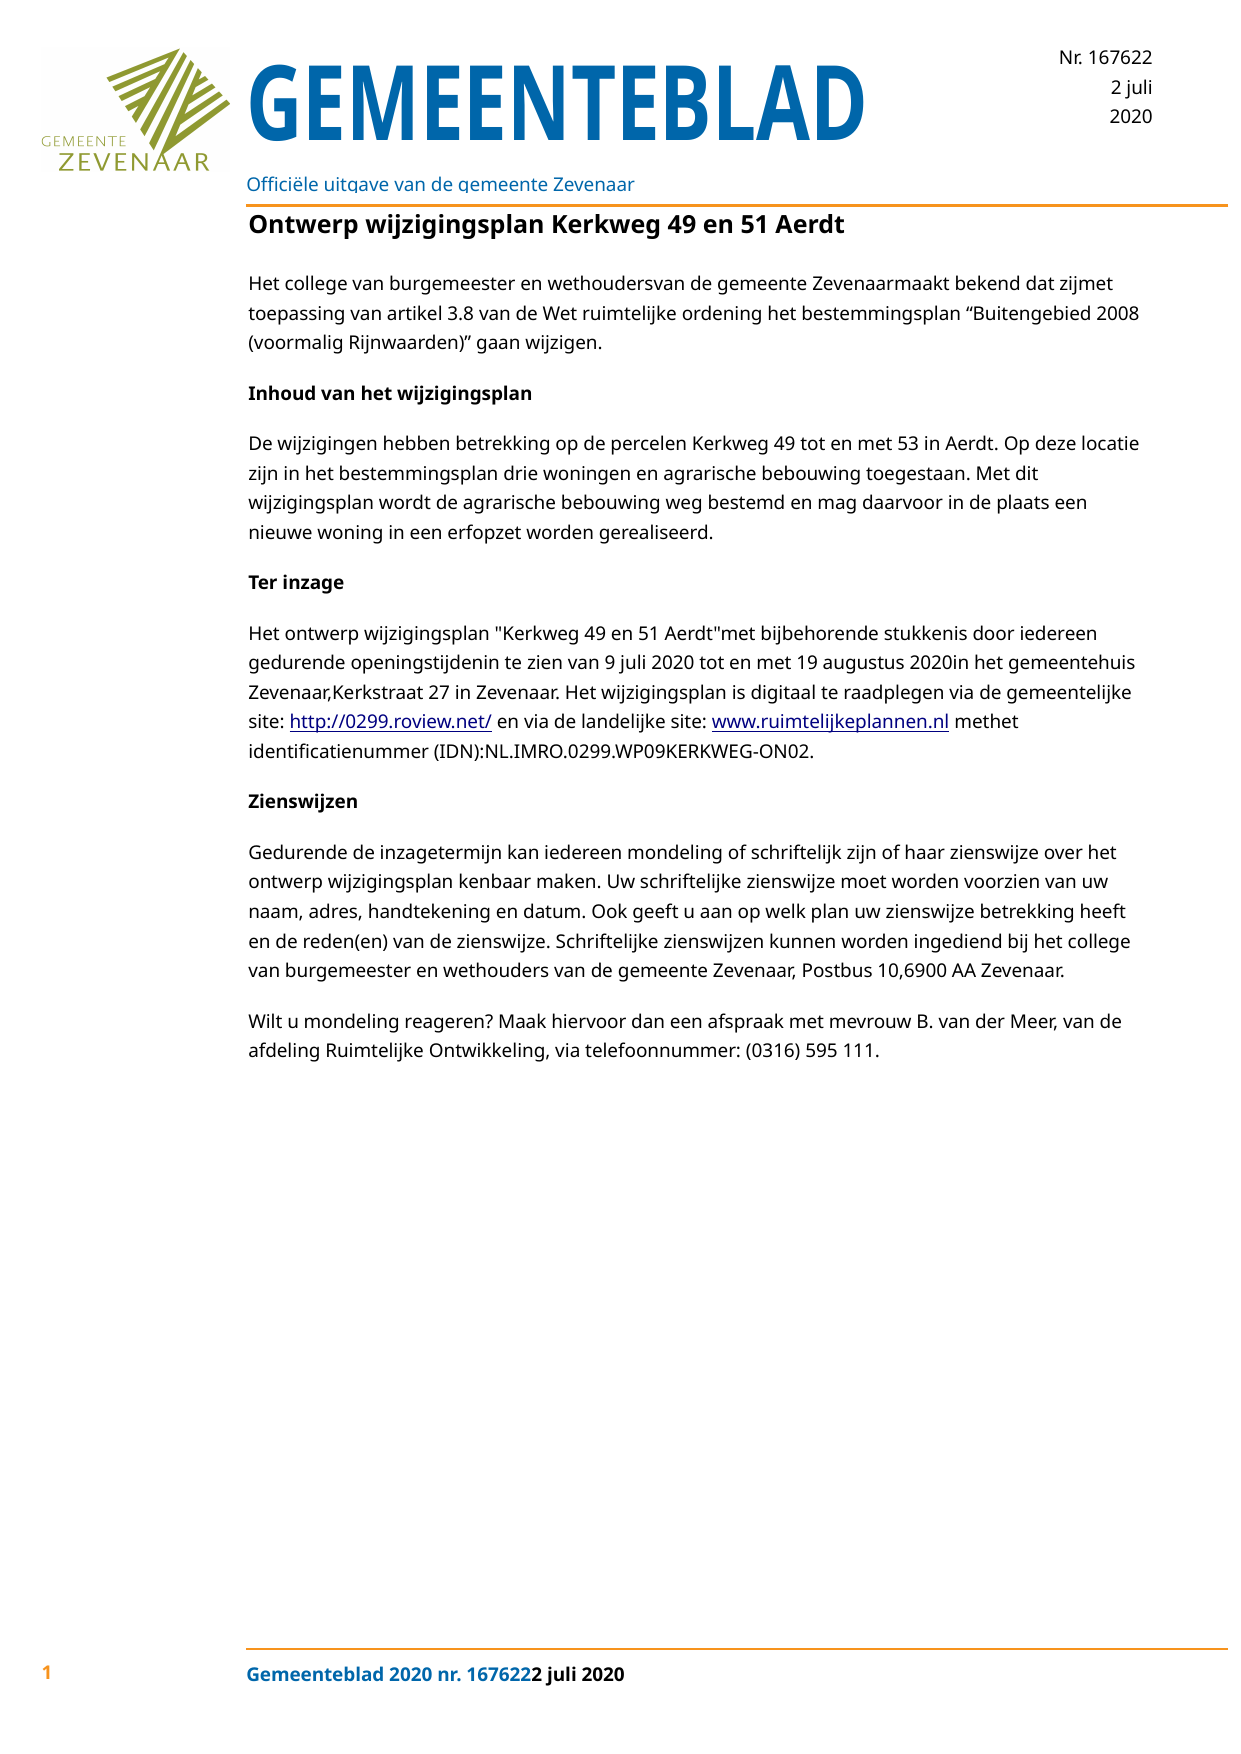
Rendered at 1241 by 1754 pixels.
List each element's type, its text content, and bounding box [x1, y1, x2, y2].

text De wijzigingen hebben betrekking op de percelen Kerkweg 49 tot en met 53 in Aerdt. Op deze locatie zijn in het bestemmingsplan drie woningen en agrarische bebouwing toegestaan. Met dit wijzigingsplan wordt de agrarische bebouwing weg bestemd en mag daarvoor in de plaats een nieuwe woning in een erfopzet worden gerealiseerd. [248, 430, 1152, 545]
text Het ontwerp wijzigingsplan "Kerkweg 49 en 51 Aerdt"met bijbehorende stukkenis door iedereen gedurende openingstijdenin te zien van 9 juli 2020 tot en met 19 augustus 2020in het gemeentehuis Zevenaar,Kerkstraat 27 in Zevenaar. Het wijzigingsplan is digitaal te raadplegen via de gemeentelijke site: http://0299.roview.net/ en via de landelijke site: www.ruimtelijkeplannen.nl methet identificatienummer (IDN):NL.IMRO.0299.WP09KERKWEG-ON02. [248, 620, 1152, 764]
text Inhoud van het wijzigingsplan [248, 380, 1152, 406]
text Het college van burgemeester en wethoudersvan de gemeente Zevenaarmaakt bekend dat zijmet toepassing van artikel 3.8 van de Wet ruimtelijke ordening het bestemmingsplan “Buitengebied 2008 (voormalig Rijnwaarden)” gaan wijzigen. [248, 270, 1152, 355]
text Ter inzage [248, 569, 1152, 595]
text Gedurende de inzagetermijn kan iedereen mondeling of schriftelijk zijn of haar zienswijze over het ontwerp wijzigingsplan kenbaar maken. Uw schriftelijke zienswijze moet worden voorzien van uw naam, adres, handtekening en datum. Ook geeft u aan op welk plan uw zienswijze betrekking heeft en de reden(en) van de zienswijze. Schriftelijke zienswijzen kunnen worden ingediend bij het college van burgemeester en wethouders van de gemeente Zevenaar, Postbus 10,6900 AA Zevenaar. [248, 839, 1152, 983]
text Wilt u mondeling reageren? Maak hiervoor dan een afspraak met mevrouw B. van der Meer, van de afdeling Ruimtelijke Ontwikkeling, via telefoonnummer: (0316) 595 111. [248, 1008, 1152, 1063]
text Zienswijzen [248, 789, 1152, 814]
picture [41, 47, 231, 172]
text Ontwerp wijzigingsplan Kerkweg 49 en 51 Aerdt [248, 207, 1152, 241]
